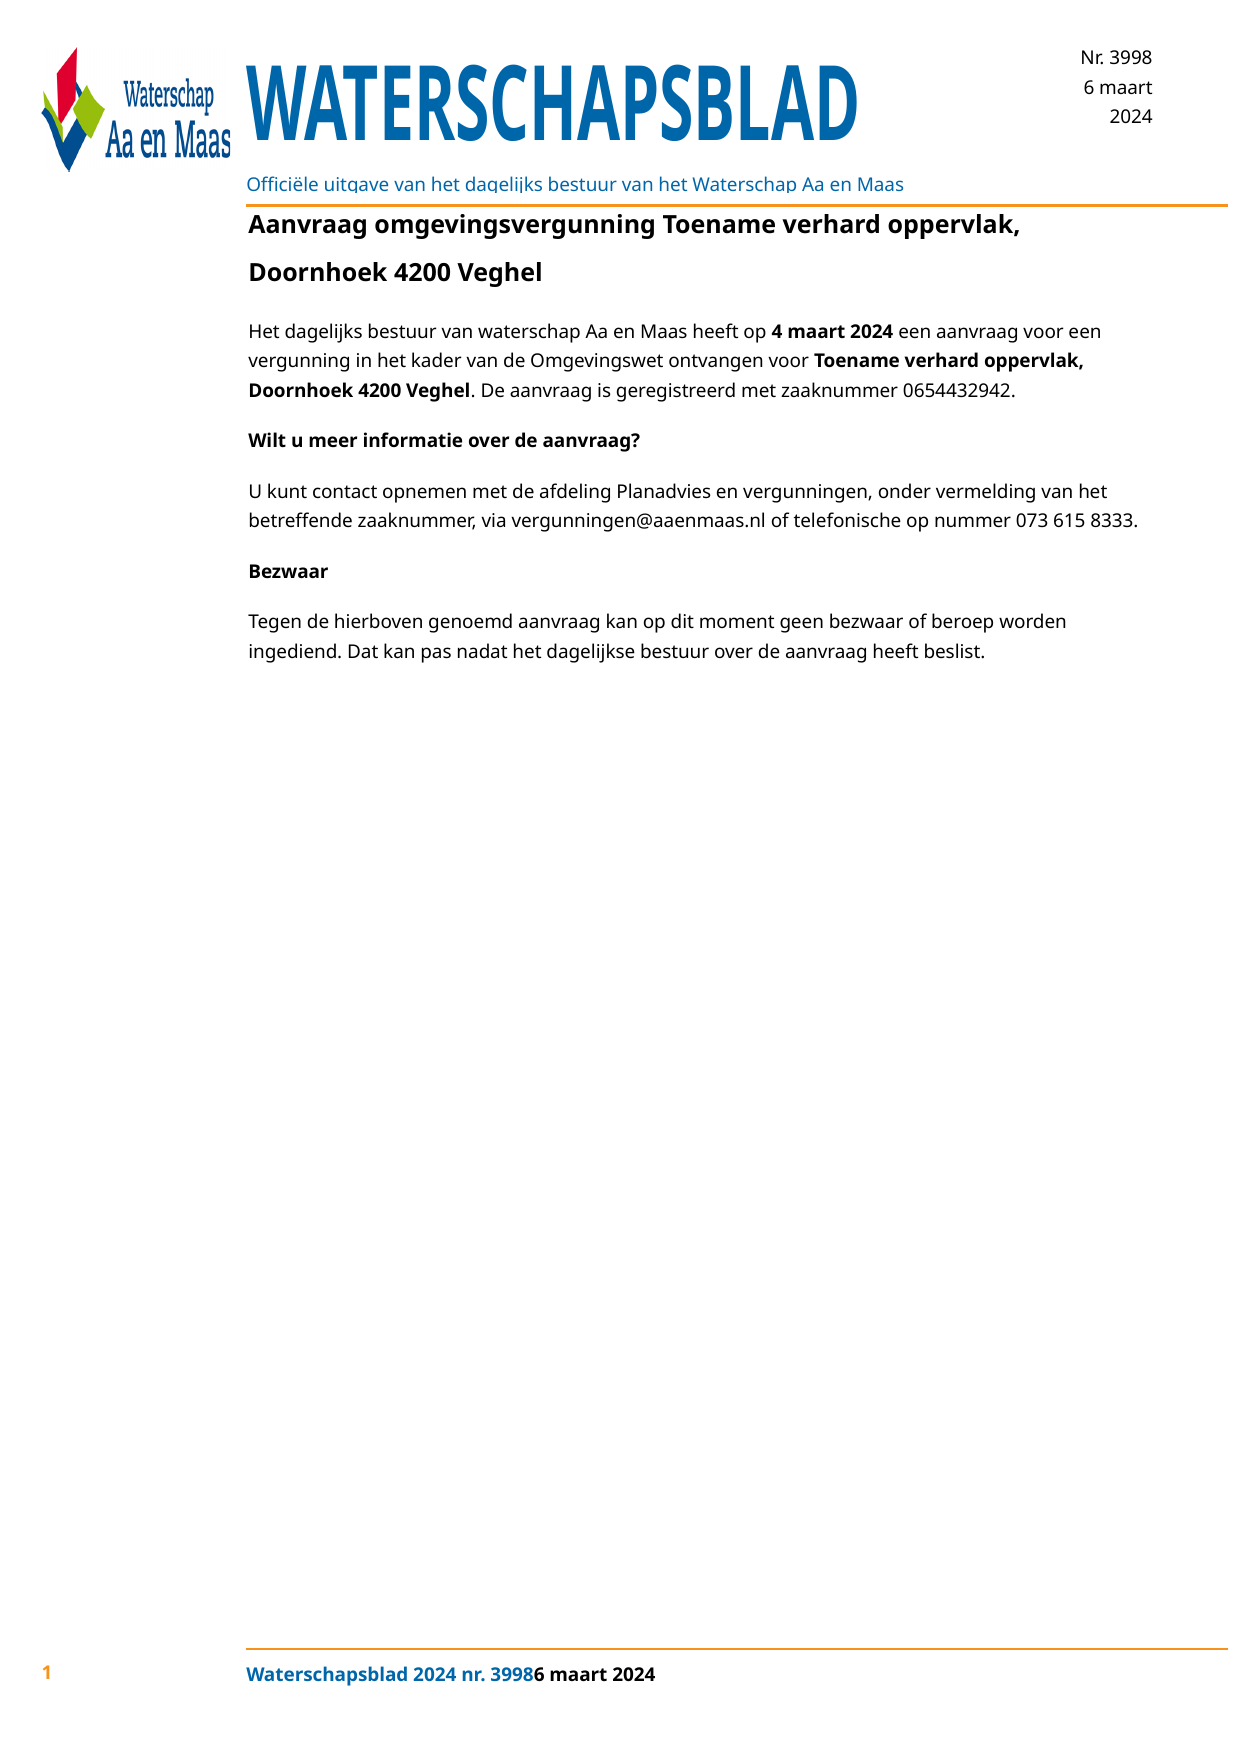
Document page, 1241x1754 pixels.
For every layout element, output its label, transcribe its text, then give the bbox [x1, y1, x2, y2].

text Het dagelijks bestuur van waterschap Aa en Maas heeft op 4 maart 2024 een aanvraag voor een vergunning in het kader van de Omgevingswet ontvangen voor Toename verhard oppervlak, Doornhoek 4200 Veghel. De aanvraag is geregistreerd met zaaknummer 0654432942. [248, 318, 1152, 403]
text U kunt contact opnemen met de afdeling Planadvies en vergunningen, onder vermelding van het betreffende zaaknummer, via vergunningen@aaenmaas.nl of telefonische op nummer 073 615 8333. [248, 478, 1152, 533]
text Wilt u meer informatie over de aanvraag? [248, 427, 1152, 453]
text Bezwaar [248, 558, 1152, 584]
text Aanvraag omgevingsvergunning Toename verhard oppervlak, Doornhoek 4200 Veghel [248, 207, 1152, 288]
text Tegen de hierboven genoemd aanvraag kan op dit moment geen bezwaar of beroep worden ingediend. Dat kan pas nadat het dagelijkse bestuur over de aanvraag heeft beslist. [248, 608, 1152, 664]
picture [41, 47, 231, 172]
